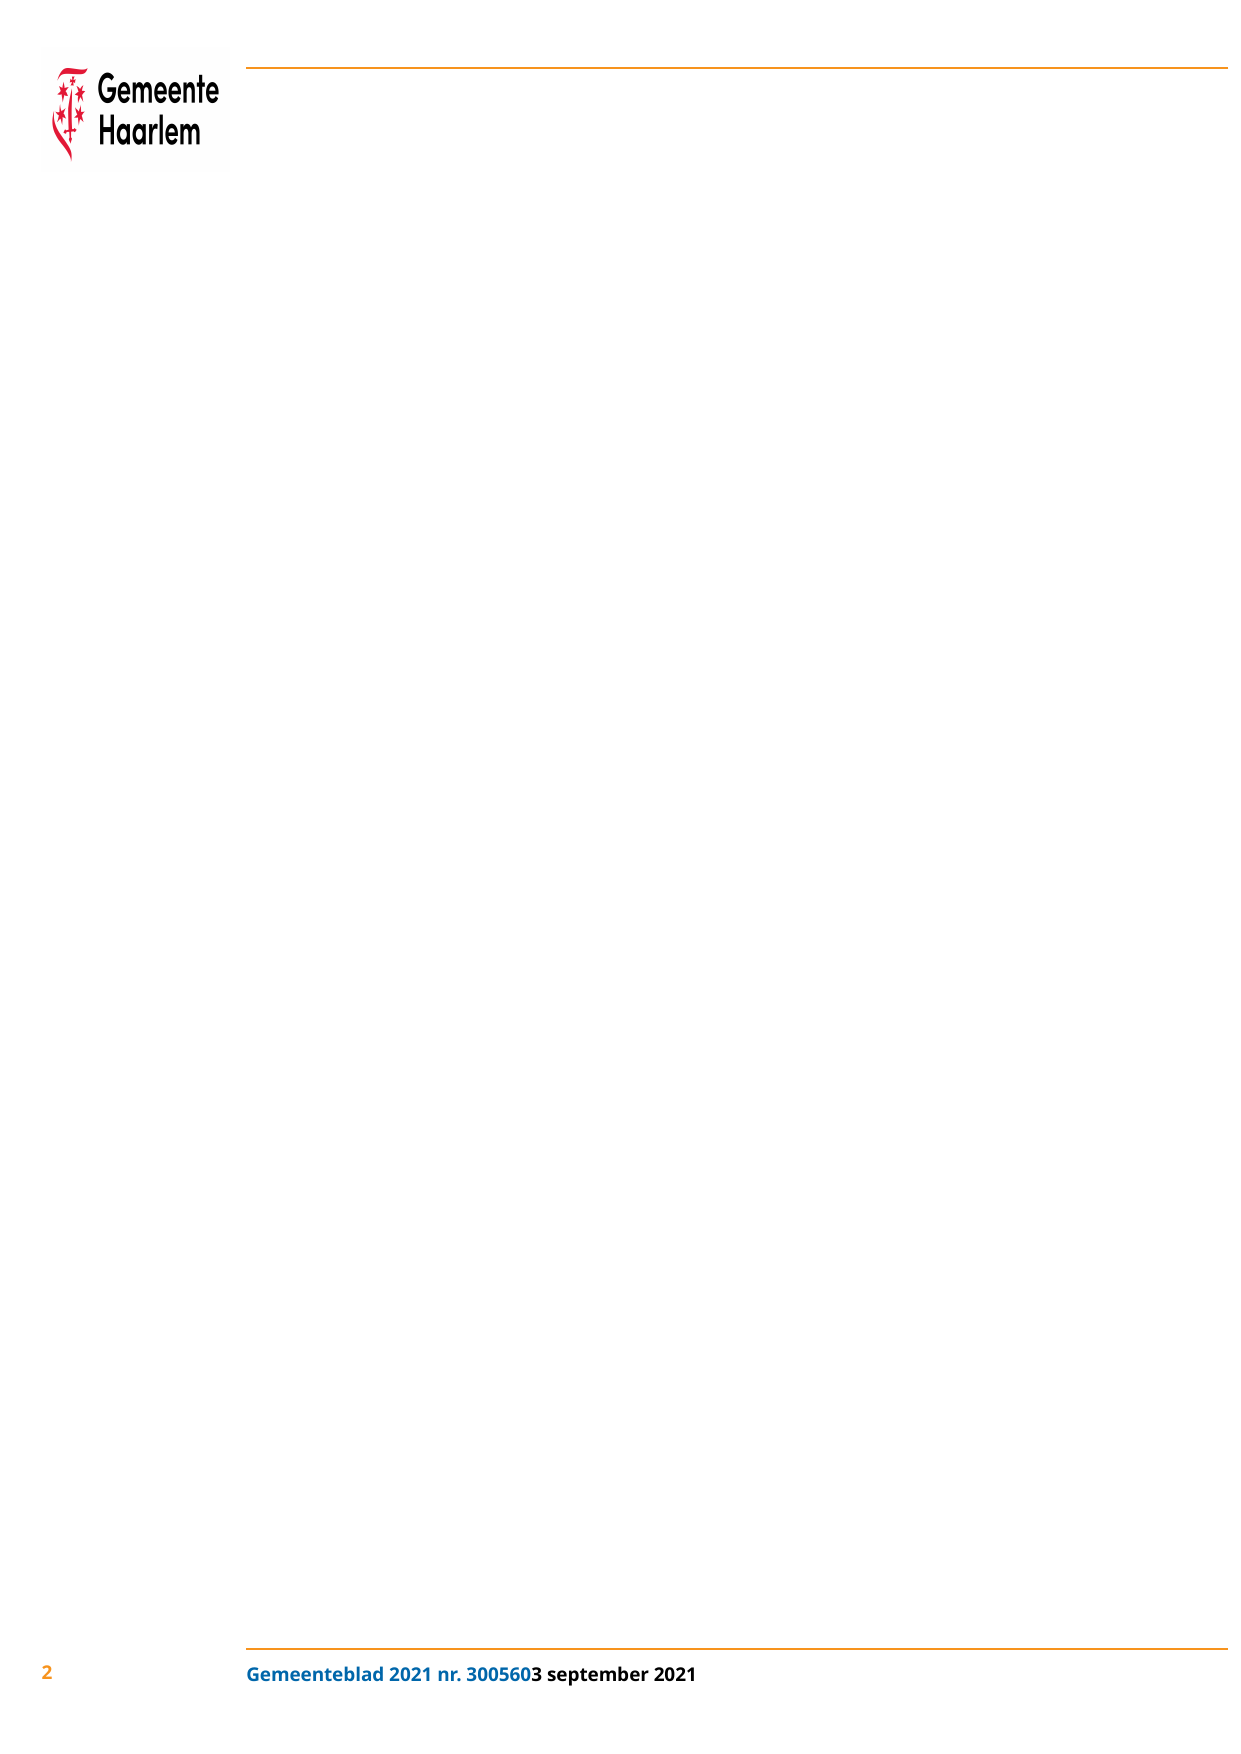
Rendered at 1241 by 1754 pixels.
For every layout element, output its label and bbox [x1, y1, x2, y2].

picture [41, 47, 231, 172]
